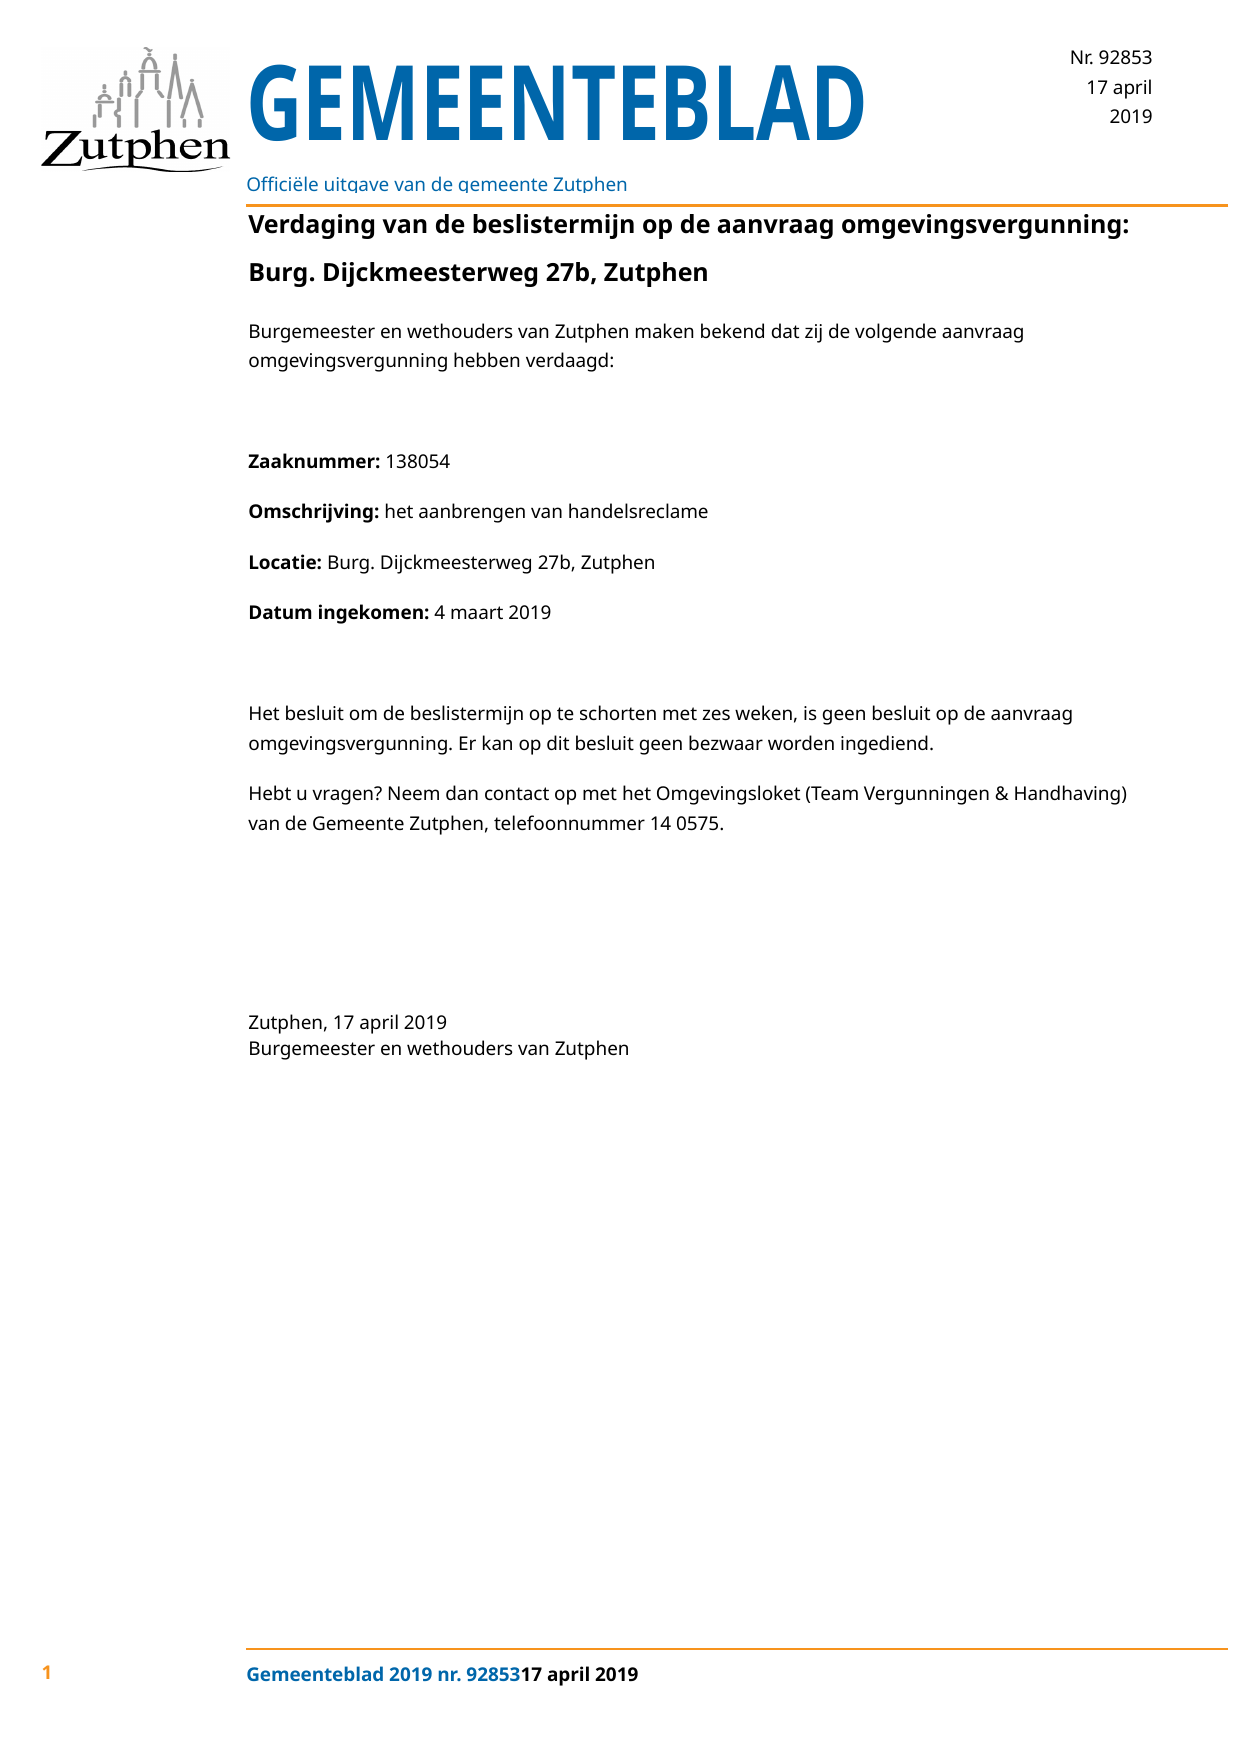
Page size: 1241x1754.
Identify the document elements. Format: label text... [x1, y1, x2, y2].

text Burgemeester en wethouders van Zutphen [248, 1035, 1152, 1061]
picture [41, 47, 231, 172]
text Omschrijving: het aanbrengen van handelsreclame [248, 499, 1152, 524]
text Burgemeester en wethouders van Zutphen maken bekend dat zij de volgende aanvraag omgevingsvergunning hebben verdaagd: [248, 318, 1152, 373]
text Zutphen, 17 april 2019 [248, 1009, 1152, 1035]
text Verdaging van de beslistermijn op de aanvraag omgevingsvergunning: Burg. Dijckmeesterweg 27b, Zutphen [248, 207, 1152, 288]
text Het besluit om de beslistermijn op te schorten met zes weken, is geen besluit op de aanvraag omgevingsvergunning. Er kan op dit besluit geen bezwaar worden ingediend. [248, 700, 1152, 756]
text Zaaknummer: 138054 [248, 448, 1152, 474]
text Locatie: Burg. Dijckmeesterweg 27b, Zutphen [248, 549, 1152, 575]
text Datum ingekomen: 4 maart 2019 [248, 599, 1152, 625]
text Hebt u vragen? Neem dan contact op met het Omgevingsloket (Team Vergunningen & Handhaving) van de Gemeente Zutphen, telefoonnummer 14 0575. [248, 780, 1152, 836]
